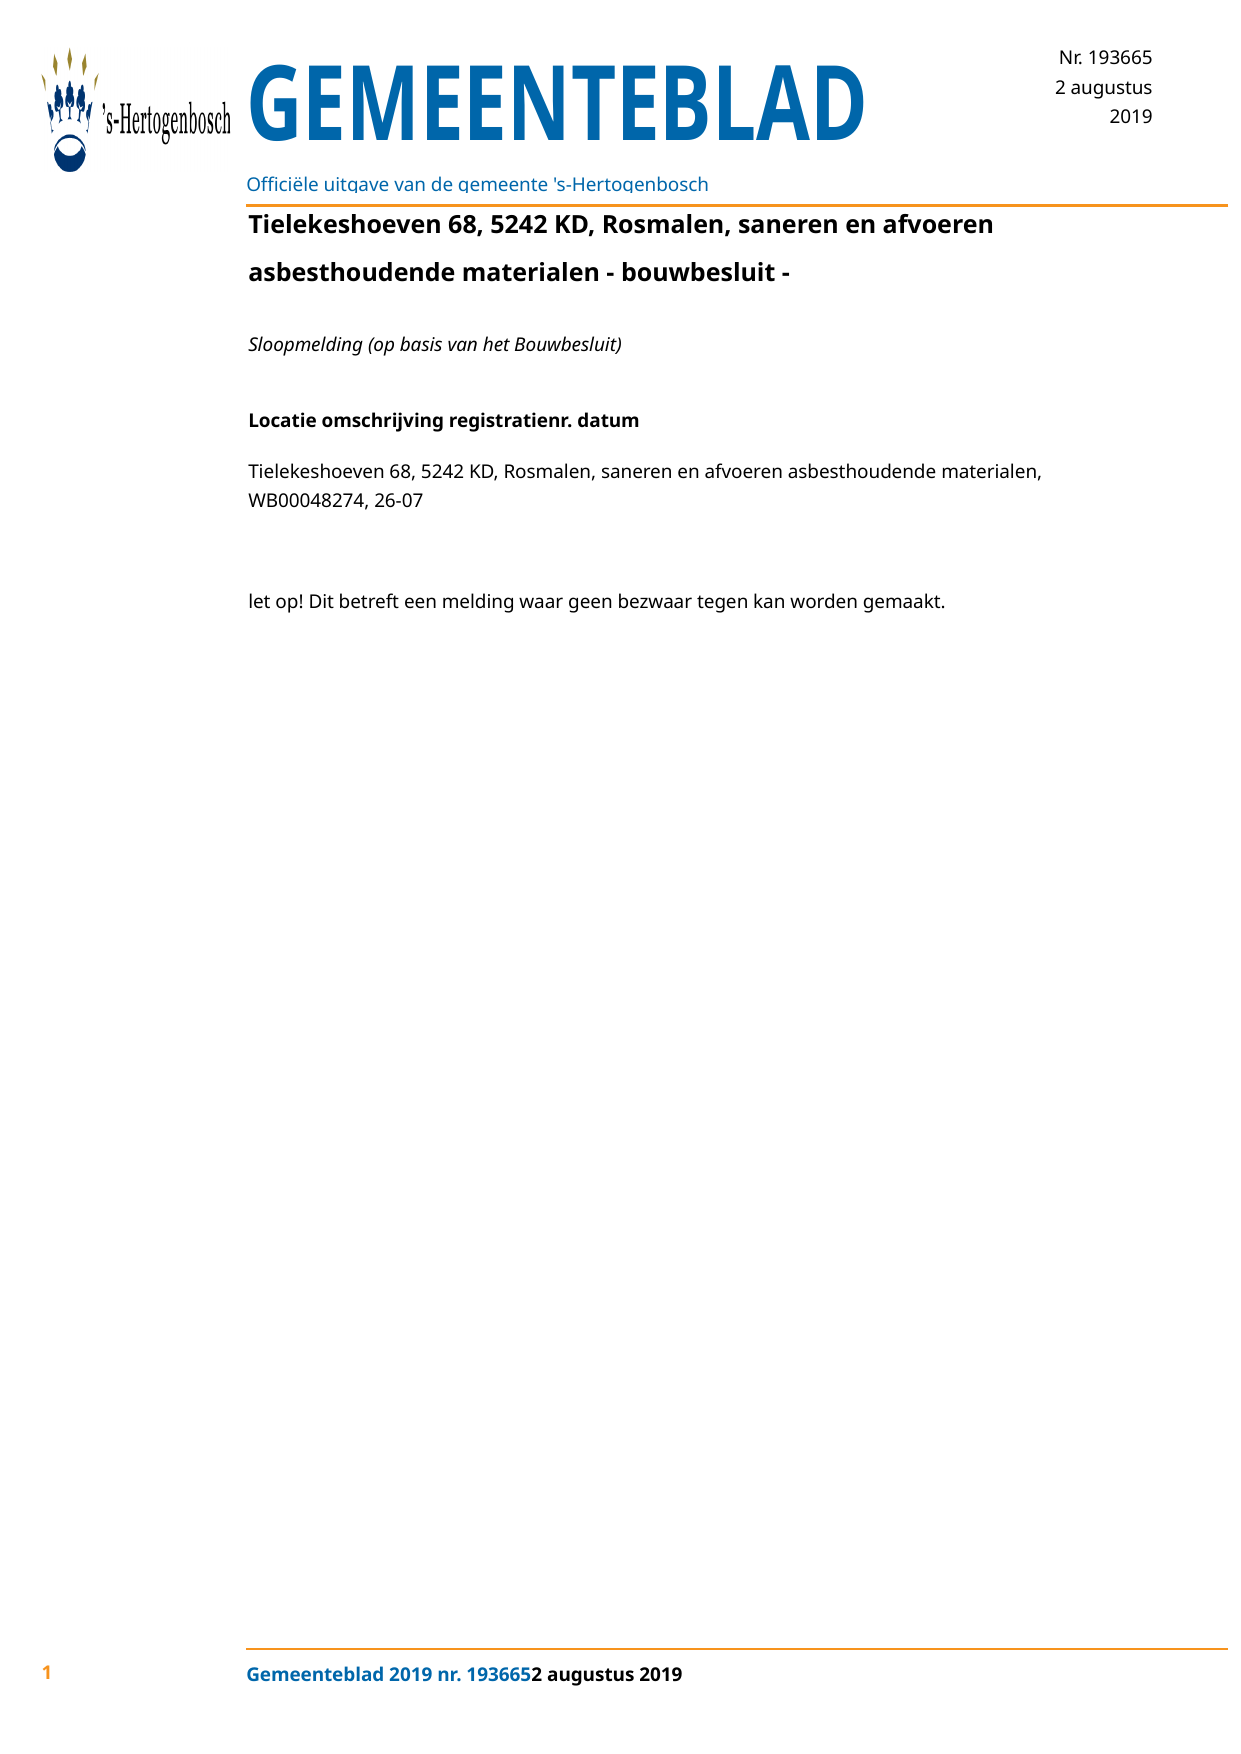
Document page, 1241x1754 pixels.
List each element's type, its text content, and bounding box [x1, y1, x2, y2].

text Locatie omschrijving registratienr. datum [248, 408, 1152, 433]
text Tielekeshoeven 68, 5242 KD, Rosmalen, saneren en afvoeren asbesthoudende materialen - bouwbesluit - [248, 207, 1152, 288]
picture [41, 47, 231, 172]
text let op! Dit betreft een melding waar geen bezwaar tegen kan worden gemaakt. [248, 588, 1152, 614]
text Sloopmelding (op basis van het Bouwbesluit) [248, 331, 1152, 357]
text Tielekeshoeven 68, 5242 KD, Rosmalen, saneren en afvoeren asbesthoudende materialen, WB00048274, 26-07 [248, 458, 1152, 513]
